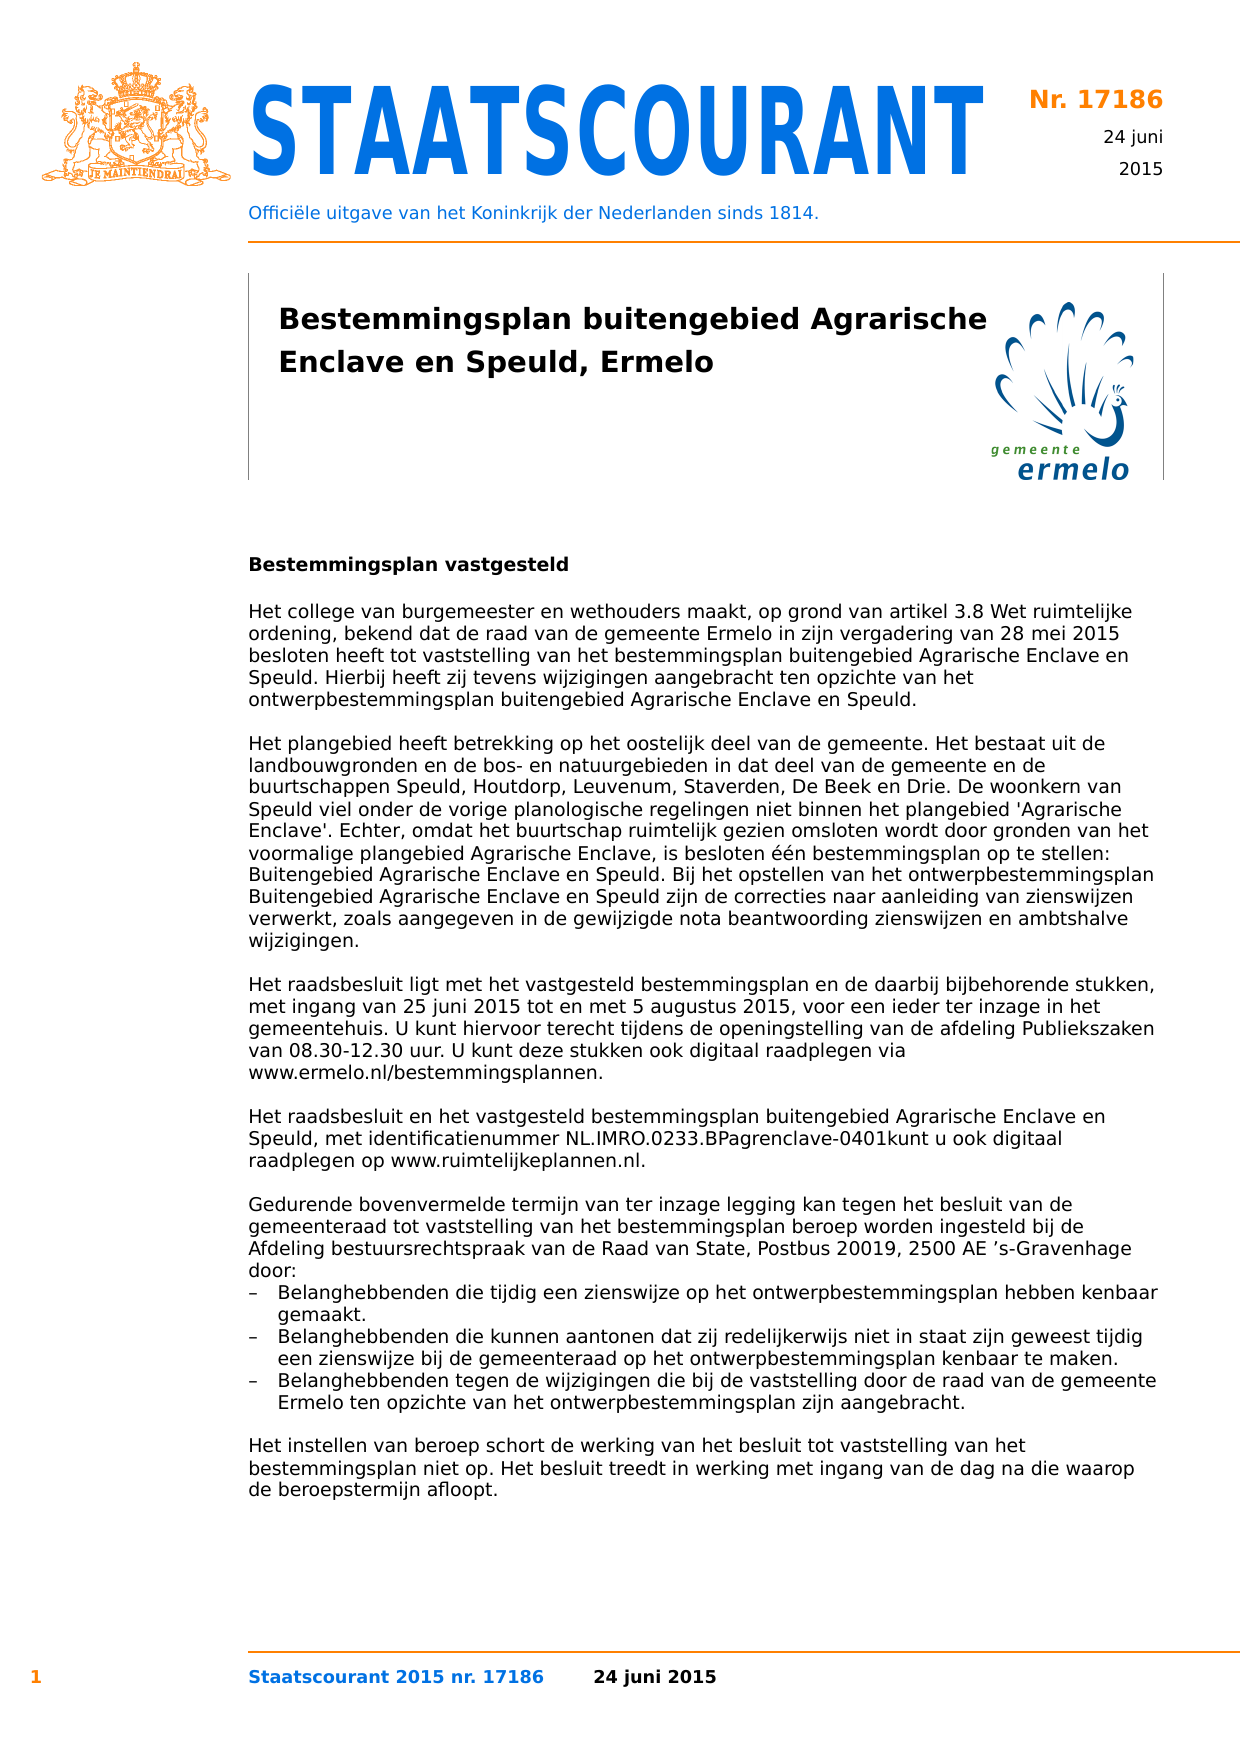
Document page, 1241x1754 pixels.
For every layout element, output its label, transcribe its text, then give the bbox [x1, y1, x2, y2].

table_header STAATSCOURANT [248, 62, 998, 203]
table_header Nr. 17186 [998, 62, 1240, 121]
subtitle Bestemmingsplan buitengebied Agrarische Enclave en Speuld, Ermelo [249, 273, 1163, 480]
table_cell 24 juni [998, 121, 1240, 153]
text – Belanghebbenden die kunnen aantonen dat zij redelijkerwijs niet in staat zijn geweest tijdig een zienswijze bij de gemeenteraad op het ontwerpbestemmingsplan kenbaar te maken. [248, 1326, 1163, 1369]
text Het plangebied heeft betrekking op het oostelijk deel van de gemeente. Het bestaat uit de landbouwgronden en de bos- en natuurgebieden in dat deel van de gemeente en de buurtschappen Speuld, Houtdorp, Leuvenum, Staverden, De Beek en Drie. De woonkern van Speuld viel onder de vorige planologische regelingen niet binnen het plangebied 'Agrarische Enclave'. Echter, omdat het buurtschap ruimtelijk gezien omsloten wordt door gronden van het voormalige plangebied Agrarische Enclave, is besloten één bestemmingsplan op te stellen: Buitengebied Agrarische Enclave en Speuld. Bij het opstellen van het ontwerpbestemmingsplan Buitengebied Agrarische Enclave en Speuld zijn de correcties naar aanleiding van zienswijzen verwerkt, zoals aangegeven in de gewijzigde nota beantwoording zienswijzen en ambtshalve wijzigingen. [248, 732, 1163, 952]
subtitle Bestemmingsplan vastgesteld [248, 554, 1163, 576]
text – Belanghebbenden die tijdig een zienswijze op het ontwerpbestemmingsplan hebben kenbaar gemaakt. [248, 1282, 1163, 1326]
table_cell 2015 [998, 153, 1240, 203]
text Gedurende bovenvermelde termijn van ter inzage legging kan tegen het besluit van de gemeenteraad tot vaststelling van het bestemmingsplan beroep worden ingesteld bij de Afdeling bestuursrechtspraak van de Raad van State, Postbus 20019, 2500 AE ’s-Gravenhage door: [248, 1194, 1163, 1282]
text Het college van burgemeester en wethouders maakt, op grond van artikel 3.8 Wet ruimtelijke ordening, bekend dat de raad van de gemeente Ermelo in zijn vergadering van 28 mei 2015 besloten heeft tot vaststelling van het bestemmingsplan buitengebied Agrarische Enclave en Speuld. Hierbij heeft zij tevens wijzigingen aangebracht ten opzichte van het ontwerpbestemmingsplan buitengebied Agrarische Enclave en Speuld. [248, 601, 1163, 711]
text Het raadsbesluit en het vastgesteld bestemmingsplan buitengebied Agrarische Enclave en Speuld, met identificatienummer NL.IMRO.0233.BPagrenclave-0401kunt u ook digitaal raadplegen op www.ruimtelijkeplannen.nl. [248, 1106, 1163, 1172]
picture [991, 302, 1134, 480]
table_header [25, 62, 248, 241]
text – Belanghebbenden tegen de wijzigingen die bij de vaststelling door de raad van de gemeente Ermelo ten opzichte van het ontwerpbestemmingsplan zijn aangebracht. [248, 1369, 1163, 1413]
picture [41, 62, 231, 186]
text Het raadsbesluit ligt met het vastgesteld bestemmingsplan en de daarbij bijbehorende stukken, met ingang van 25 juni 2015 tot en met 5 augustus 2015, voor een ieder ter inzage in het gemeentehuis. U kunt hiervoor terecht tijdens de openingstelling van de afdeling Publiekszaken van 08.30-12.30 uur. U kunt deze stukken ook digitaal raadplegen via www.ermelo.nl/bestemmingsplannen. [248, 974, 1163, 1084]
text Het instellen van beroep schort de werking van het besluit tot vaststelling van het bestemmingsplan niet op. Het besluit treedt in werking met ingang van de dag na die waarop de beroepstermijn afloopt. [248, 1435, 1163, 1501]
table_cell Officiële uitgave van het Koninkrijk der Nederlanden sinds 1814. [248, 203, 1240, 241]
